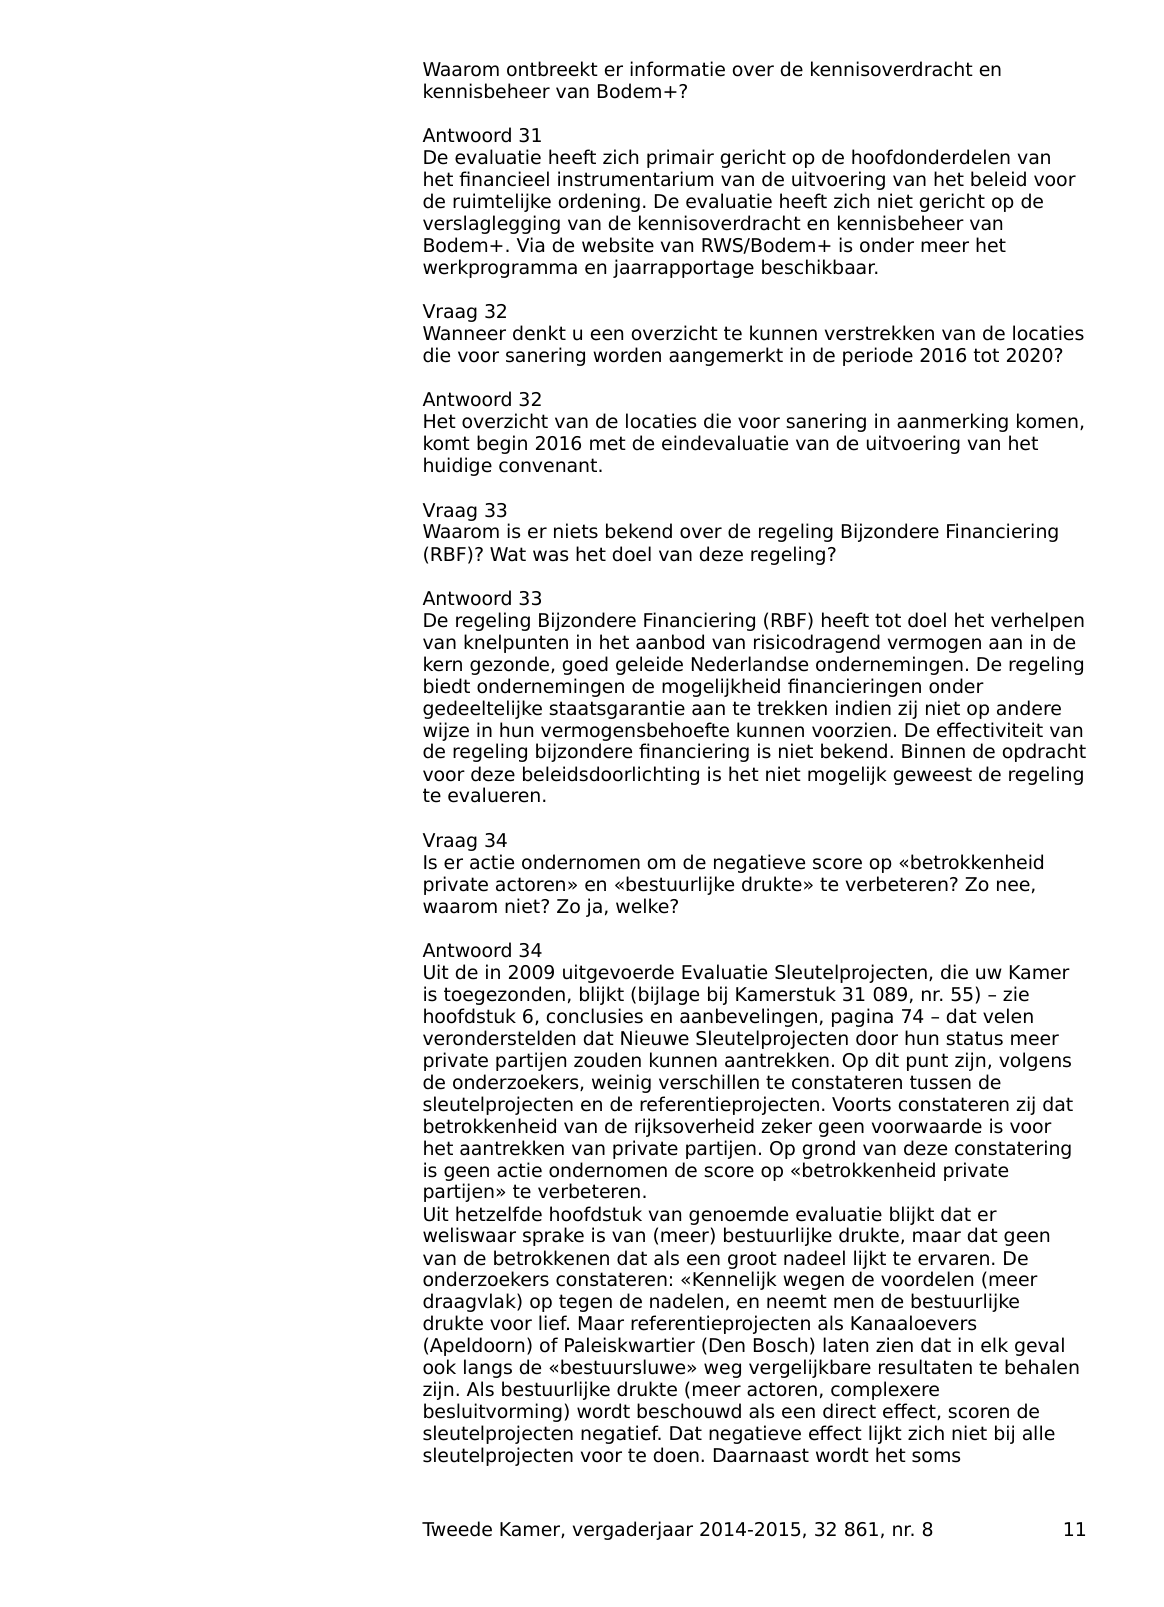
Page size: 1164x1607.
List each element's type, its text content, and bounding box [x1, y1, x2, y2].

text Vraag 33 [422, 499, 1087, 521]
text Vraag 34 [422, 829, 1087, 852]
text Uit hetzelfde hoofdstuk van genoemde evaluatie blijkt dat er weliswaar sprake is van (meer) bestuurlijke drukte, maar dat geen van de betrokkenen dat als een groot nadeel lijkt te ervaren. De onderzoekers constateren: «Kennelijk wegen de voordelen (meer draagvlak) op tegen de nadelen, en neemt men de bestuurlijke drukte voor lief. Maar referentieprojecten als Kanaaloevers (Apeldoorn) of Paleiskwartier (Den Bosch) laten zien dat in elk geval ook langs de «bestuursluwe» weg vergelijkbare resultaten te behalen zijn. Als bestuurlijke drukte (meer actoren, complexere besluitvorming) wordt beschouwd als een direct effect, scoren de sleutelprojecten negatief. Dat negatieve effect lijkt zich niet bij alle sleutelprojecten voor te doen. Daarnaast wordt het soms [422, 1203, 1087, 1467]
text Antwoord 34 [422, 940, 1087, 962]
text De evaluatie heeft zich primair gericht op de hoofdonderdelen van het financieel instrumentarium van de uitvoering van het beleid voor de ruimtelijke ordening. De evaluatie heeft zich niet gericht op de verslaglegging van de kennisoverdracht en kennisbeheer van Bodem+. Via de website van RWS/Bodem+ is onder meer het werkprogramma en jaarrapportage beschikbaar. [422, 147, 1087, 279]
text Antwoord 32 [422, 389, 1087, 411]
text Antwoord 33 [422, 588, 1087, 609]
text Waarom is er niets bekend over de regeling Bijzondere Financiering (RBF)? Wat was het doel van deze regeling? [422, 521, 1087, 565]
text Wanneer denkt u een overzicht te kunnen verstrekken van de locaties die voor sanering worden aangemerkt in de periode 2016 tot 2020? [422, 323, 1087, 367]
text Het overzicht van de locaties die voor sanering in aanmerking komen, komt begin 2016 met de eindevaluatie van de uitvoering van het huidige convenant. [422, 411, 1087, 477]
text Uit de in 2009 uitgevoerde Evaluatie Sleutelprojecten, die uw Kamer is toegezonden, blijkt (bijlage bij Kamerstuk 31 089, nr. 55) – zie hoofdstuk 6, conclusies en aanbevelingen, pagina 74 – dat velen veronderstelden dat Nieuwe Sleutelprojecten door hun status meer private partijen zouden kunnen aantrekken. Op dit punt zijn, volgens de onderzoekers, weinig verschillen te constateren tussen de sleutelprojecten en de referentieprojecten. Voorts constateren zij dat betrokkenheid van de rijksoverheid zeker geen voorwaarde is voor het aantrekken van private partijen. Op grond van deze constatering is geen actie ondernomen de score op «betrokkenheid private partijen» te verbeteren. [422, 962, 1087, 1203]
text De regeling Bijzondere Financiering (RBF) heeft tot doel het verhelpen van knelpunten in het aanbod van risicodragend vermogen aan in de kern gezonde, goed geleide Nederlandse ondernemingen. De regeling biedt ondernemingen de mogelijkheid financieringen onder gedeeltelijke staatsgarantie aan te trekken indien zij niet op andere wijze in hun vermogensbehoefte kunnen voorzien. De effectiviteit van de regeling bijzondere financiering is niet bekend. Binnen de opdracht voor deze beleidsdoorlichting is het niet mogelijk geweest de regeling te evalueren. [422, 609, 1087, 807]
text Vraag 32 [422, 301, 1087, 323]
text Is er actie ondernomen om de negatieve score op «betrokkenheid private actoren» en «bestuurlijke drukte» te verbeteren? Zo nee, waarom niet? Zo ja, welke? [422, 852, 1087, 917]
text Antwoord 31 [422, 125, 1087, 147]
text Waarom ontbreekt er informatie over de kennisoverdracht en kennisbeheer van Bodem+? [422, 59, 1087, 103]
